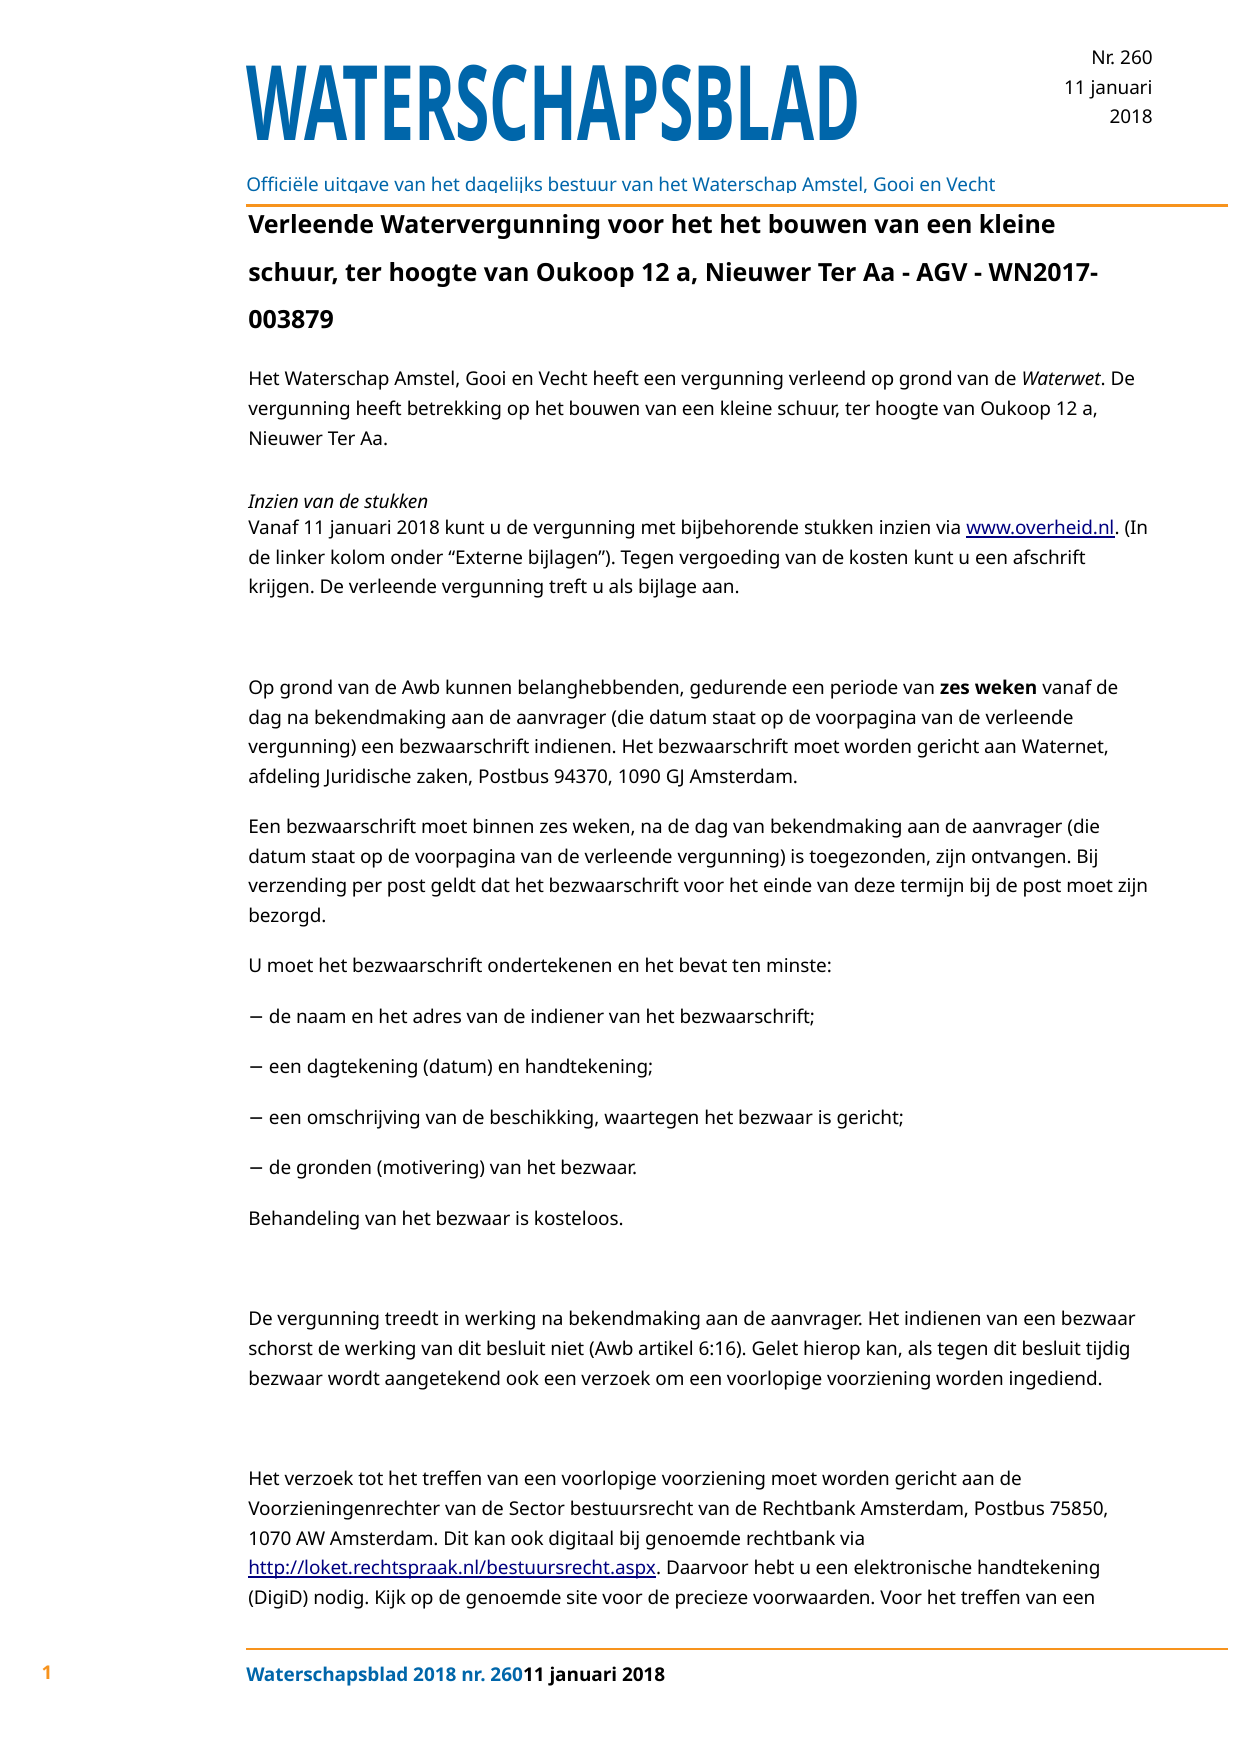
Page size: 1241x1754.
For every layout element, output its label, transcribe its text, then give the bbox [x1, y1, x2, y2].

text − de gronden (motivering) van het bezwaar. [248, 1154, 1152, 1180]
text − een dagtekening (datum) en handtekening; [248, 1053, 1152, 1079]
text U moet het bezwaarschrift ondertekenen en het bevat ten minste: [248, 953, 1152, 978]
text − de naam en het adres van de indiener van het bezwaarschrift; [248, 1003, 1152, 1029]
text Het verzoek tot het treffen van een voorlopige voorziening moet worden gericht aan de Voorzieningenrechter van de Sector bestuursrecht van de Rechtbank Amsterdam, Postbus 75850, 1070 AW Amsterdam. Dit kan ook digitaal bij genoemde rechtbank via http://loket.rechtspraak.nl/bestuursrecht.aspx. Daarvoor hebt u een elektronische handtekening (DigiD) nodig. Kijk op de genoemde site voor de precieze voorwaarden. Voor het treffen van een [248, 1466, 1152, 1610]
text Vanaf 11 januari 2018 kunt u de vergunning met bijbehorende stukken inzien via www.overheid.nl. (In de linker kolom onder “Externe bijlagen”). Tegen vergoeding van de kosten kunt u een afschrift krijgen. De verleende vergunning treft u als bijlage aan. [248, 514, 1152, 599]
text Een bezwaarschrift moet binnen zes weken, na de dag van bekendmaking aan de aanvrager (die datum staat op de voorpagina van de verleende vergunning) is toegezonden, zijn ontvangen. Bij verzending per post geldt dat het bezwaarschrift voor het einde van deze termijn bij de post moet zijn bezorgd. [248, 813, 1152, 928]
text Inzien van de stukken [248, 489, 1152, 514]
text De vergunning treedt in werking na bekendmaking aan de aanvrager. Het indienen van een bezwaar schorst de werking van dit besluit niet (Awb artikel 6:16). Gelet hierop kan, als tegen dit besluit tijdig bezwaar wordt aangetekend ook een verzoek om een voorlopige voorziening worden ingediend. [248, 1306, 1152, 1391]
text Behandeling van het bezwaar is kosteloos. [248, 1205, 1152, 1231]
text Verleende Watervergunning voor het het bouwen van een kleine schuur, ter hoogte van Oukoop 12 a, Nieuwer Ter Aa - AGV - WN2017-003879 [248, 207, 1152, 336]
text − een omschrijving van de beschikking, waartegen het bezwaar is gericht; [248, 1104, 1152, 1130]
text Het Waterschap Amstel, Gooi en Vecht heeft een vergunning verleend op grond van de Waterwet. De vergunning heeft betrekking op het bouwen van een kleine schuur, ter hoogte van Oukoop 12 a, Nieuwer Ter Aa. [248, 366, 1152, 450]
picture [41, 47, 231, 172]
text Op grond van de Awb kunnen belanghebbenden, gedurende een periode van zes weken vanaf de dag na bekendmaking aan de aanvrager (die datum staat op de voorpagina van de verleende vergunning) een bezwaarschrift indienen. Het bezwaarschrift moet worden gericht aan Waternet, afdeling Juridische zaken, Postbus 94370, 1090 GJ Amsterdam. [248, 674, 1152, 789]
